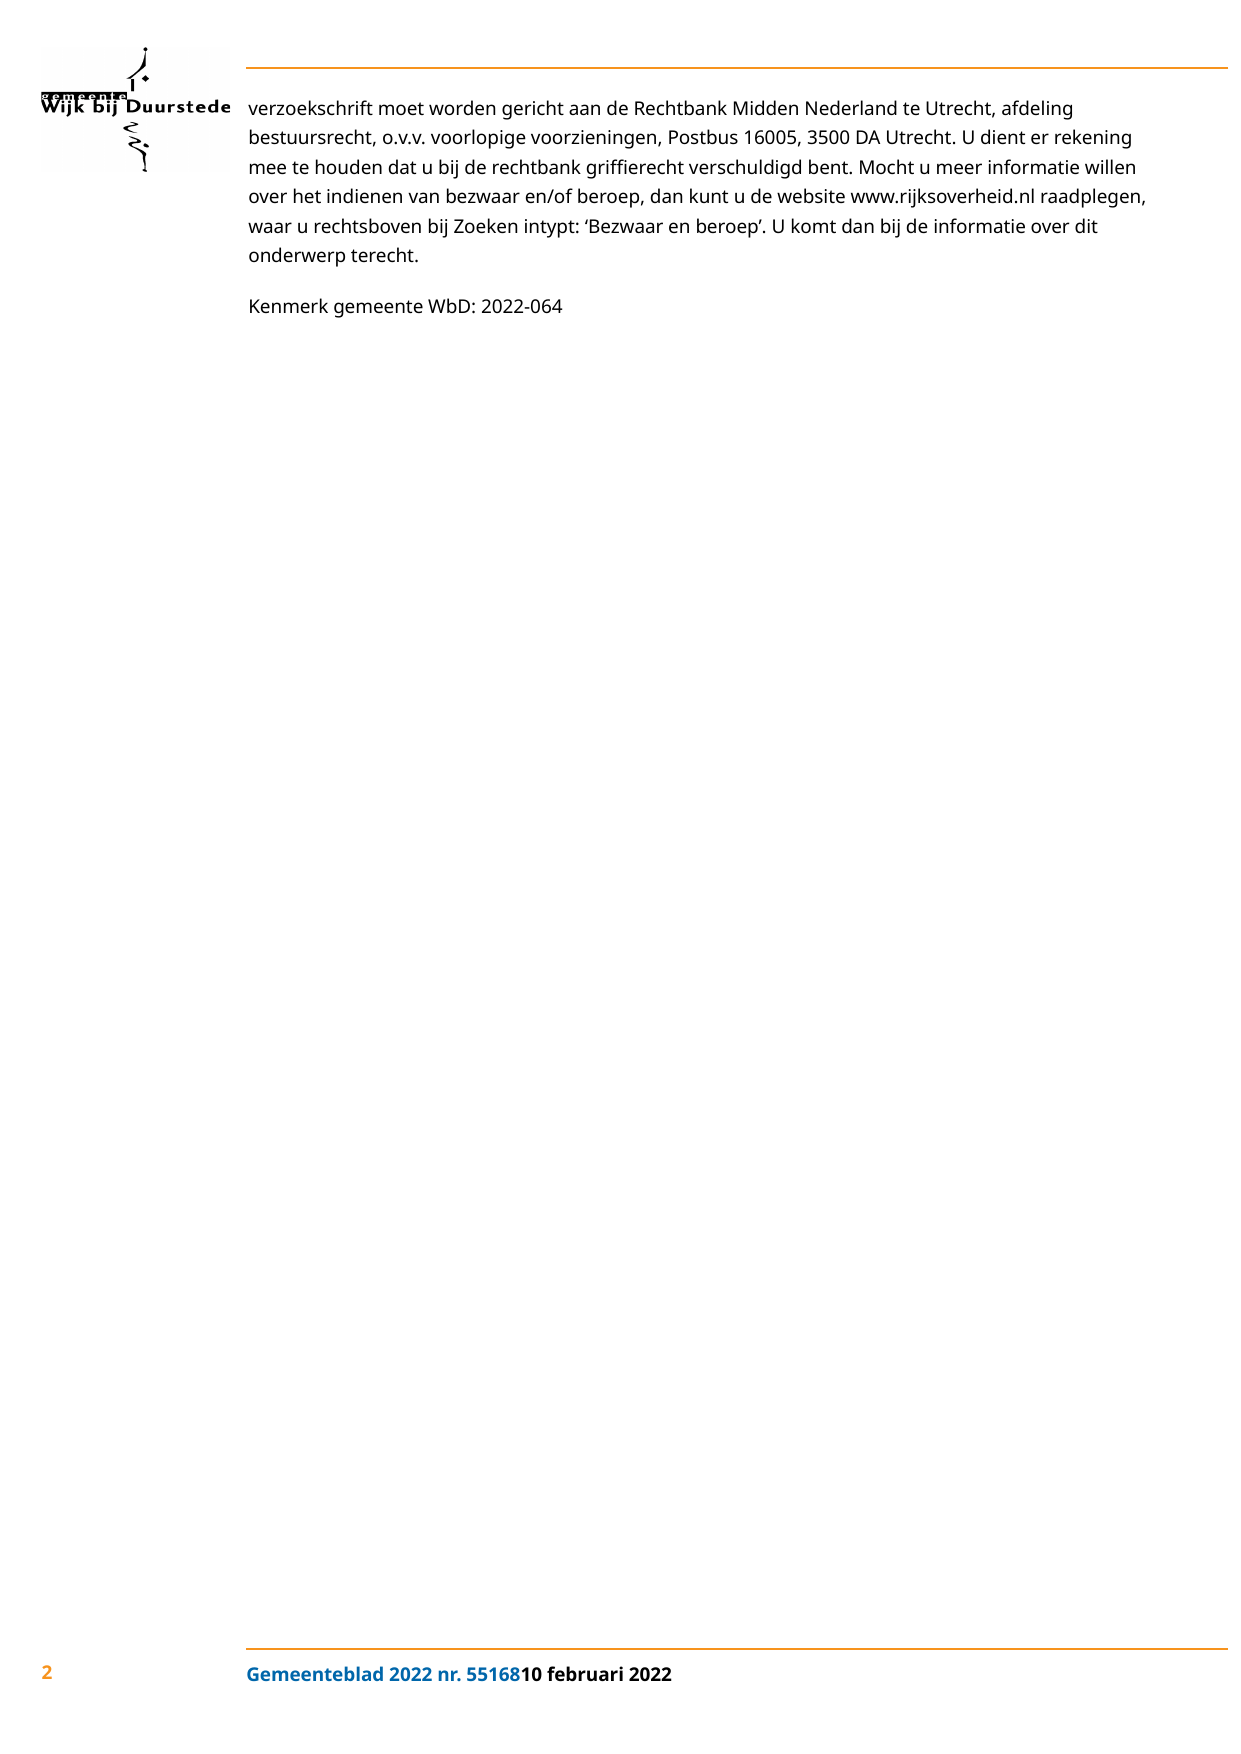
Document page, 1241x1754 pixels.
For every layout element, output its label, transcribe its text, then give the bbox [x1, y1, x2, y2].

text Kenmerk gemeente WbD: 2022-064 [248, 293, 1152, 319]
text verzoekschrift moet worden gericht aan de Rechtbank Midden Nederland te Utrecht, afdeling bestuursrecht, o.v.v. voorlopige voorzieningen, Postbus 16005, 3500 DA Utrecht. U dient er rekening mee te houden dat u bij de rechtbank griffierecht verschuldigd bent. Mocht u meer informatie willen over het indienen van bezwaar en/of beroep, dan kunt u de website www.rijksoverheid.nl raadplegen, waar u rechtsboven bij Zoeken intypt: ‘Bezwaar en beroep’. U komt dan bij de informatie over dit onderwerp terecht. [248, 95, 1152, 268]
picture [41, 47, 231, 172]
